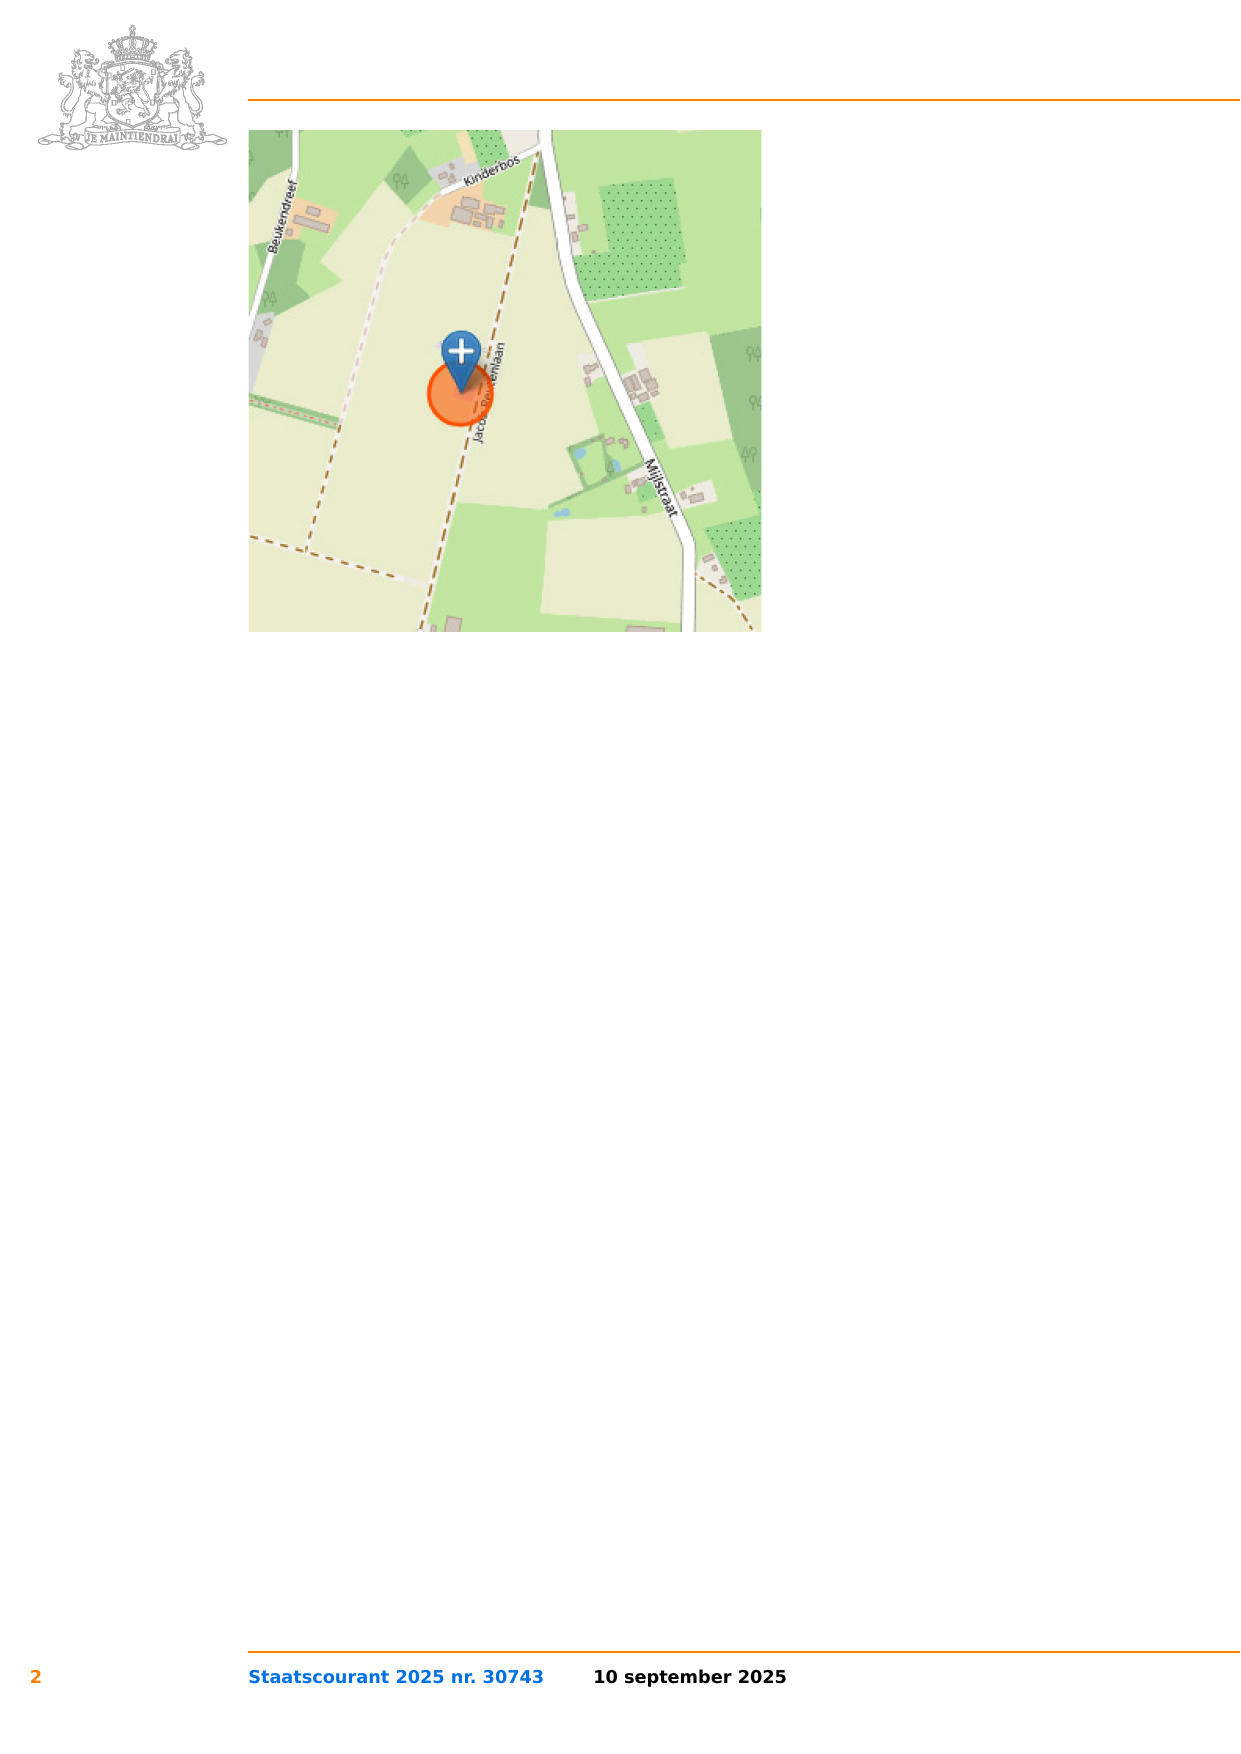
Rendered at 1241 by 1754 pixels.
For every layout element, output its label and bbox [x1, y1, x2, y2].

picture [248, 130, 762, 632]
picture [38, 25, 227, 150]
